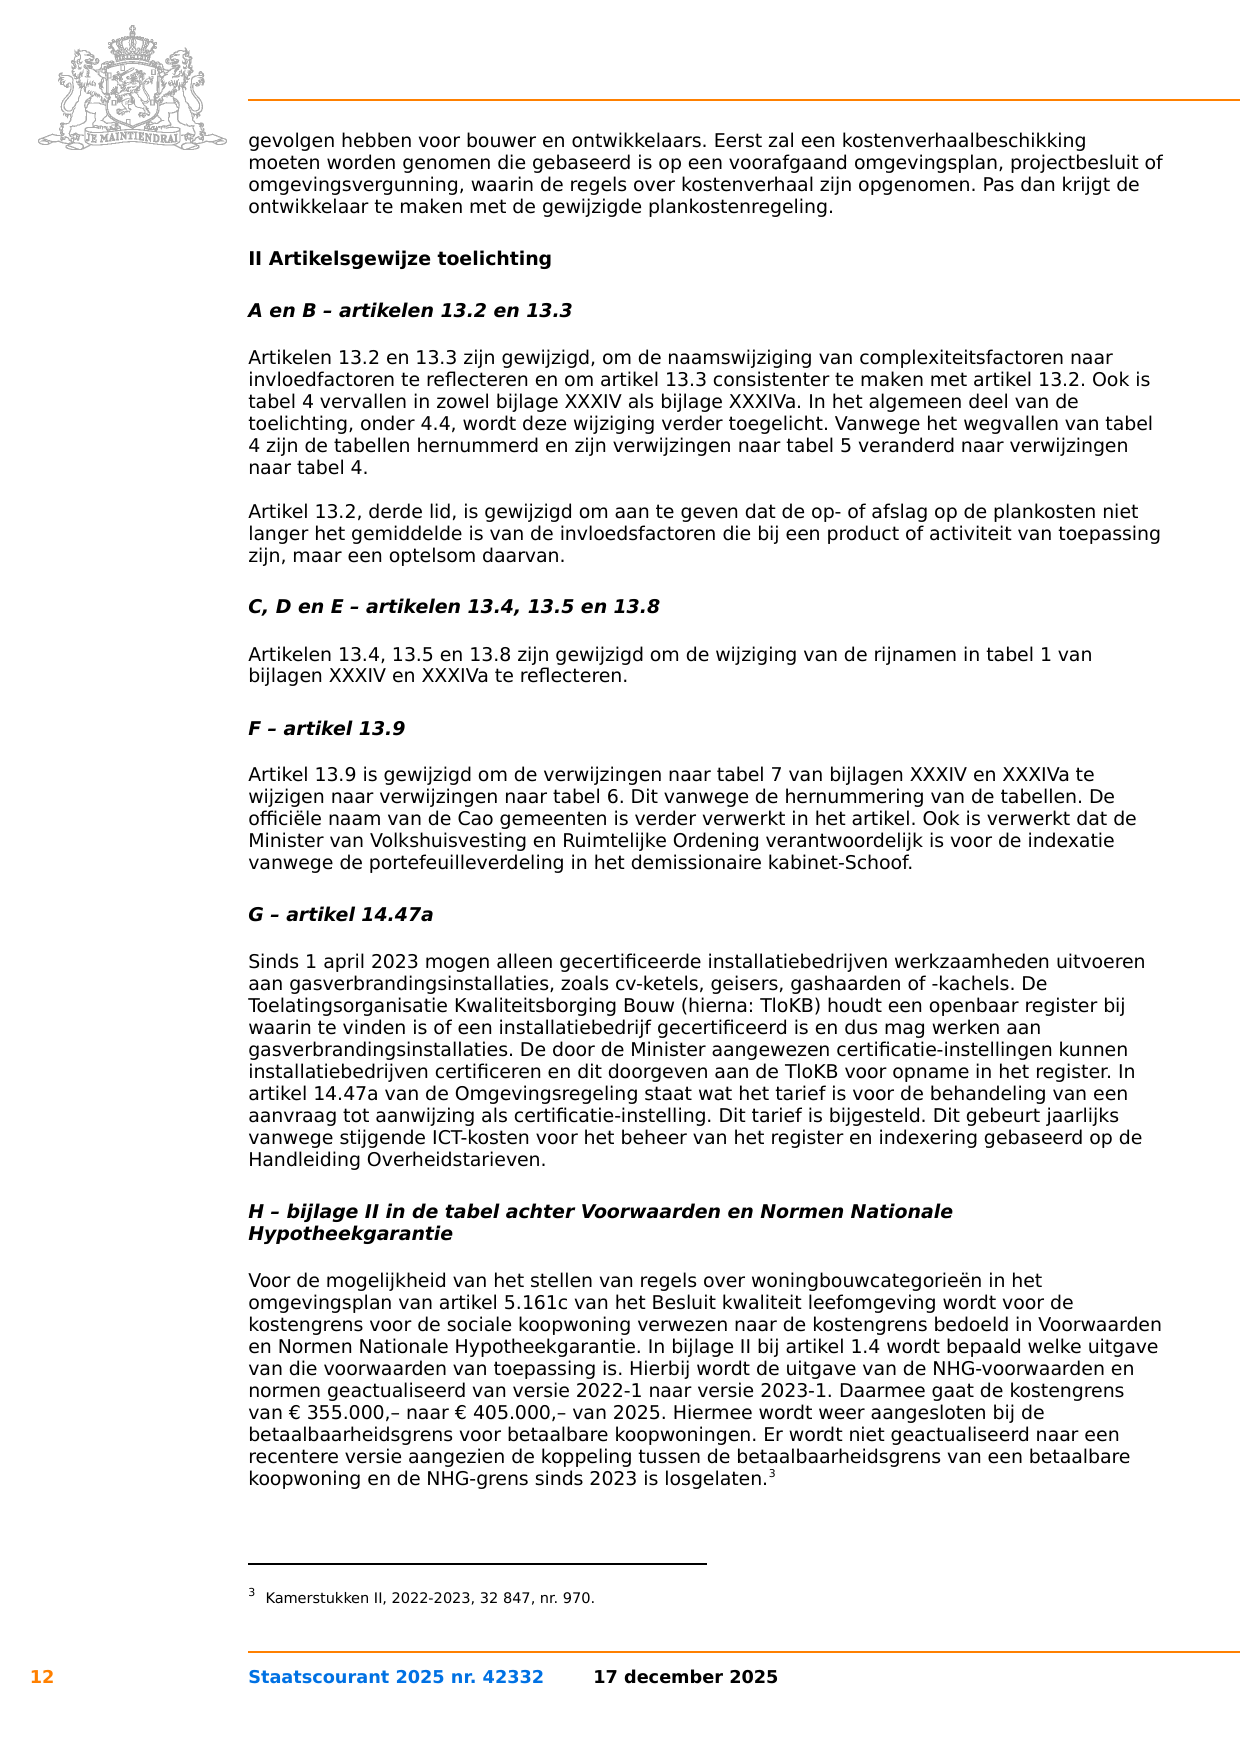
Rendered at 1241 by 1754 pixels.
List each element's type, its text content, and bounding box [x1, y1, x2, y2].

text gevolgen hebben voor bouwer en ontwikkelaars. Eerst zal een kostenverhaalbeschikking moeten worden genomen die gebaseerd is op een voorafgaand omgevingsplan, projectbesluit of omgevingsvergunning, waarin de regels over kostenverhaal zijn opgenomen. Pas dan krijgt de ontwikkelaar te maken met de gewijzigde plankostenregeling. [248, 130, 1163, 218]
text Artikelen 13.4, 13.5 en 13.8 zijn gewijzigd om de wijziging van de rijnamen in tabel 1 van bijlagen XXXIV en XXXIVa te reflecteren. [248, 643, 1163, 687]
text Artikel 13.2, derde lid, is gewijzigd om aan te geven dat de op- of afslag op de plankosten niet langer het gemiddelde is van de invloedsfactoren die bij een product of activiteit van toepassing zijn, maar een optelsom daarvan. [248, 501, 1163, 566]
text Voor de mogelijkheid van het stellen van regels over woningbouwcategorieën in het omgevingsplan van artikel 5.161c van het Besluit kwaliteit leefomgeving wordt voor de kostengrens voor de sociale koopwoning verwezen naar de kostengrens bedoeld in Voorwaarden en Normen Nationale Hypotheekgarantie. In bijlage II bij artikel 1.4 wordt bepaald welke uitgave van die voorwaarden van toepassing is. Hierbij wordt de uitgave van de NHG-voorwaarden en normen geactualiseerd van versie 2022-1 naar versie 2023-1. Daarmee gaat de kostengrens van € 355.000,– naar € 405.000,– van 2025. Hiermee wordt weer aangesloten bij de betaalbaarheidsgrens voor betaalbare koopwoningen. Er wordt niet geactualiseerd naar een recentere versie aangezien de koppeling tussen de betaalbaarheidsgrens van een betaalbare koopwoning en de NHG-grens sinds 2023 is losgelaten. [248, 1270, 1163, 1490]
text Artikelen 13.2 en 13.3 zijn gewijzigd, om de naamswijziging van complexiteitsfactoren naar invloedfactoren te reflecteren en om artikel 13.3 consistenter te maken met artikel 13.2. Ook is tabel 4 vervallen in zowel bijlage XXXIV als bijlage XXXIVa. In het algemeen deel van de toelichting, onder 4.4, wordt deze wijziging verder toegelicht. Vanwege het wegvallen van tabel 4 zijn de tabellen hernummerd en zijn verwijzingen naar tabel 5 veranderd naar verwijzingen naar tabel 4. [248, 347, 1163, 479]
subtitle C, D en E – artikelen 13.4, 13.5 en 13.8 [248, 596, 1163, 618]
subtitle H – bijlage II in de tabel achter Voorwaarden en Normen Nationale Hypotheekgarantie [248, 1201, 1163, 1245]
subtitle F – artikel 13.9 [248, 717, 1163, 739]
subtitle G – artikel 14.47a [248, 904, 1163, 926]
subtitle A en B – artikelen 13.2 en 13.3 [248, 300, 1163, 322]
text Sinds 1 april 2023 mogen alleen gecertificeerde installatiebedrijven werkzaamheden uitvoeren aan gasverbrandingsinstallaties, zoals cv-ketels, geisers, gashaarden of -kachels. De Toelatingsorganisatie Kwaliteitsborging Bouw (hierna: TloKB) houdt een openbaar register bij waarin te vinden is of een installatiebedrijf gecertificeerd is en dus mag werken aan gasverbrandingsinstallaties. De door de Minister aangewezen certificatie-instellingen kunnen installatiebedrijven certificeren en dit doorgeven aan de TloKB voor opname in het register. In artikel 14.47a van de Omgevingsregeling staat wat het tarief is voor de behandeling van een aanvraag tot aanwijzing als certificatie-instelling. Dit tarief is bijgesteld. Dit gebeurt jaarlijks vanwege stijgende ICT-kosten voor het beheer van het register en indexering gebaseerd op de Handleiding Overheidstarieven. [248, 951, 1163, 1171]
picture [38, 25, 227, 150]
subtitle II Artikelsgewijze toelichting [248, 248, 1163, 270]
text Kamerstukken II, 2022-2023, 32 847, nr. 970. [248, 1586, 1163, 1608]
text Artikel 13.9 is gewijzigd om de verwijzingen naar tabel 7 van bijlagen XXXIV en XXXIVa te wijzigen naar verwijzingen naar tabel 6. Dit vanwege de hernummering van de tabellen. De officiële naam van de Cao gemeenten is verder verwerkt in het artikel. Ook is verwerkt dat de Minister van Volkshuisvesting en Ruimtelijke Ordening verantwoordelijk is voor de indexatie vanwege de portefeuilleverdeling in het demissionaire kabinet-Schoof. [248, 764, 1163, 874]
